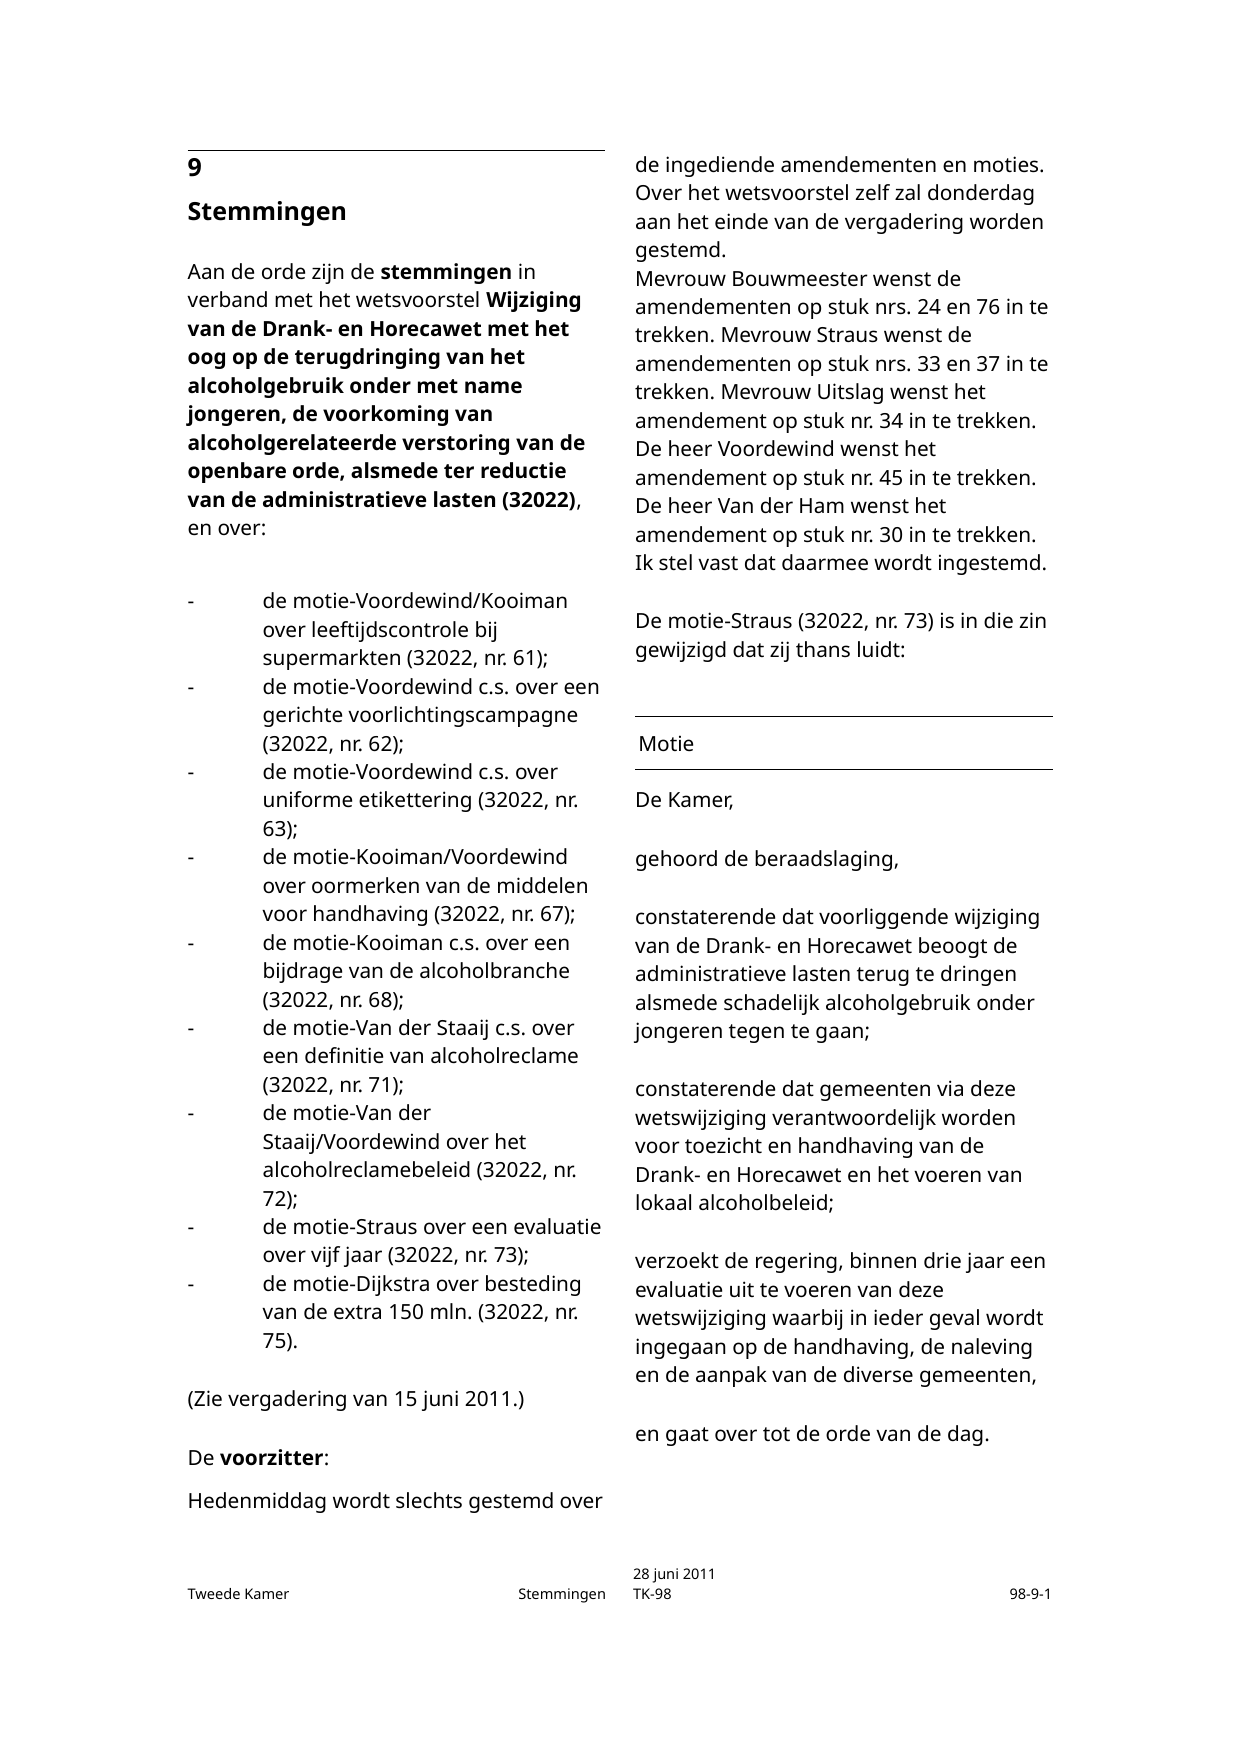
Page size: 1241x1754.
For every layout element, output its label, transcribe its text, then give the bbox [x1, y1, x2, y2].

text De motie-Straus (32022, nr. 73) is in die zin gewijzigd dat zij thans luidt: [635, 607, 1053, 663]
text De Kamer, [635, 785, 1053, 814]
list de motie-Kooiman/Voordewind over oormerken van de middelen voor handhaving (32022, nr. 67); [187, 842, 605, 928]
list de motie-Voordewind/Kooiman over leeftijdscontrole bij supermarkten (32022, nr. 61); [187, 587, 605, 672]
text en gaat over tot de orde van de dag. [635, 1419, 1053, 1447]
text Stemmingen [187, 193, 605, 227]
list de motie-Voordewind c.s. over een gerichte voorlichtingscampagne (32022, nr. 62); [187, 672, 605, 757]
text (Zie vergadering van 15 juni 2011.) [187, 1384, 605, 1413]
text verzoekt de regering, binnen drie jaar een evaluatie uit te voeren van deze wetswijziging waarbij in ieder geval wordt ingegaan op de handhaving, de naleving en de aanpak van de diverse gemeenten, [635, 1247, 1053, 1389]
text Mevrouw Bouwmeester wenst de amendementen op stuk nrs. 24 en 76 in te trekken. Mevrouw Straus wenst de amendementen op stuk nrs. 33 en 37 in te trekken. Mevrouw Uitslag wenst het amendement op stuk nr. 34 in te trekken. De heer Voordewind wenst het amendement op stuk nr. 45 in te trekken. De heer Van der Ham wenst het amendement op stuk nr. 30 in te trekken. [635, 264, 1053, 548]
list de motie-Van der Staaij/Voordewind over het alcoholreclamebeleid (32022, nr. 72); [187, 1098, 605, 1212]
list de motie-Kooiman c.s. over een bijdrage van de alcoholbranche (32022, nr. 68); [187, 928, 605, 1013]
text Ik stel vast dat daarmee wordt ingestemd. [635, 548, 1053, 577]
text en over: [187, 513, 605, 542]
text Aan de orde zijn de stemmingen in verband met het wetsvoorstel Wijziging van de Drank- en Horecawet met het oog op de terugdringing van het alcoholgebruik onder met name jongeren, de voorkoming van alcoholgerelateerde verstoring van de openbare orde, alsmede ter reductie van de administratieve lasten (32022), [187, 257, 605, 513]
subtitle Motie [635, 717, 1053, 769]
list de motie-Straus over een evaluatie over vijf jaar (32022, nr. 73); [187, 1212, 605, 1269]
text Hedenmiddag wordt slechts gestemd over [187, 1486, 605, 1515]
text 9 [187, 151, 605, 184]
text De voorzitter: [187, 1443, 605, 1471]
text de ingediende amendementen en moties. Over het wetsvoorstel zelf zal donderdag aan het einde van de vergadering worden gestemd. [635, 150, 1053, 264]
text constaterende dat gemeenten via deze wetswijziging verantwoordelijk worden voor toezicht en handhaving van de Drank- en Horecawet en het voeren van lokaal alcoholbeleid; [635, 1074, 1053, 1217]
list de motie-Van der Staaij c.s. over een definitie van alcoholreclame (32022, nr. 71); [187, 1013, 605, 1098]
text constaterende dat voorliggende wijziging van de Drank- en Horecawet beoogt de administratieve lasten terug te dringen alsmede schadelijk alcoholgebruik onder jongeren tegen te gaan; [635, 902, 1053, 1044]
list de motie-Dijkstra over besteding van de extra 150 mln. (32022, nr. 75). [187, 1269, 605, 1354]
text gehoord de beraadslaging, [635, 844, 1053, 872]
list de motie-Voordewind c.s. over uniforme etikettering (32022, nr. 63); [187, 757, 605, 842]
